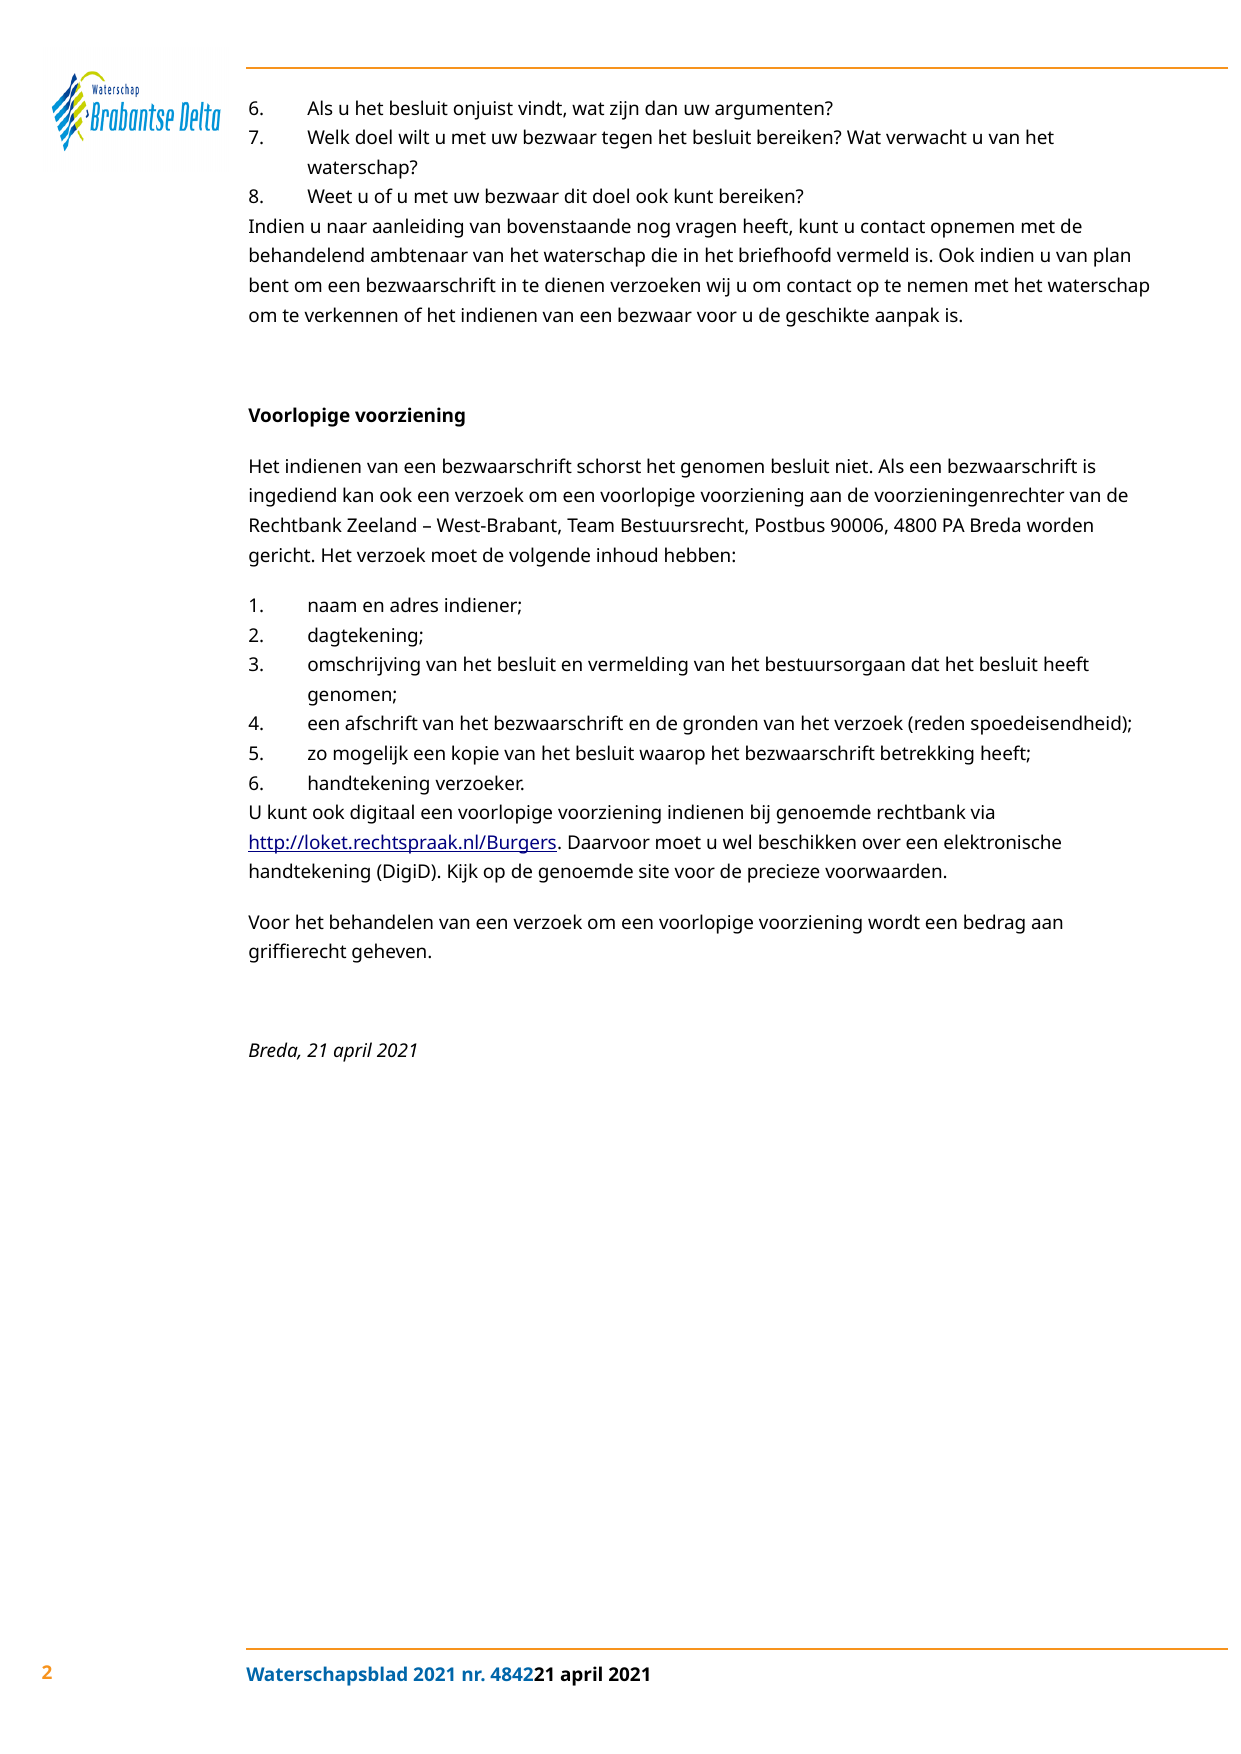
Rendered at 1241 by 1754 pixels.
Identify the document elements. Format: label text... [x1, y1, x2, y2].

list dagtekening; [248, 622, 1152, 648]
list Als u het besluit onjuist vindt, wat zijn dan uw argumenten? [248, 95, 1152, 121]
picture [41, 47, 231, 172]
text Breda, 21 april 2021 [248, 1037, 1152, 1062]
text Voor het behandelen van een verzoek om een voorlopige voorziening wordt een bedrag aan griffierecht geheven. [248, 909, 1152, 964]
list Weet u of u met uw bezwaar dit doel ook kunt bereiken? [248, 183, 1152, 209]
list omschrijving van het besluit en vermelding van het bestuursorgaan dat het besluit heeft genomen; [248, 651, 1152, 707]
text Het indienen van een bezwaarschrift schorst het genomen besluit niet. Als een bezwaarschrift is ingediend kan ook een verzoek om een voorlopige voorziening aan de voorzieningenrechter van de Rechtbank Zeeland – West-Brabant, Team Bestuursrecht, Postbus 90006, 4800 PA Breda worden gericht. Het verzoek moet de volgende inhoud hebben: [248, 453, 1152, 568]
list Welk doel wilt u met uw bezwaar tegen het besluit bereiken? Wat verwacht u van het waterschap? [248, 124, 1152, 180]
list zo mogelijk een kopie van het besluit waarop het bezwaarschrift betrekking heeft; [248, 740, 1152, 766]
text Voorlopige voorziening [248, 403, 1152, 428]
text U kunt ook digitaal een voorlopige voorziening indienen bij genoemde rechtbank via http://loket.rechtspraak.nl/Burgers. Daarvoor moet u wel beschikken over een elektronische handtekening (DigiD). Kijk op de genoemde site voor de precieze voorwaarden. [248, 799, 1152, 884]
list handtekening verzoeker. [248, 770, 1152, 796]
text Indien u naar aanleiding van bovenstaande nog vragen heeft, kunt u contact opnemen met de behandelend ambtenaar van het waterschap die in het briefhoofd vermeld is. Ook indien u van plan bent om een bezwaarschrift in te dienen verzoeken wij u om contact op te nemen met het waterschap om te verkennen of het indienen van een bezwaar voor u de geschikte aanpak is. [248, 213, 1152, 328]
list een afschrift van het bezwaarschrift en de gronden van het verzoek (reden spoedeisendheid); [248, 711, 1152, 736]
list naam en adres indiener; [248, 592, 1152, 618]
